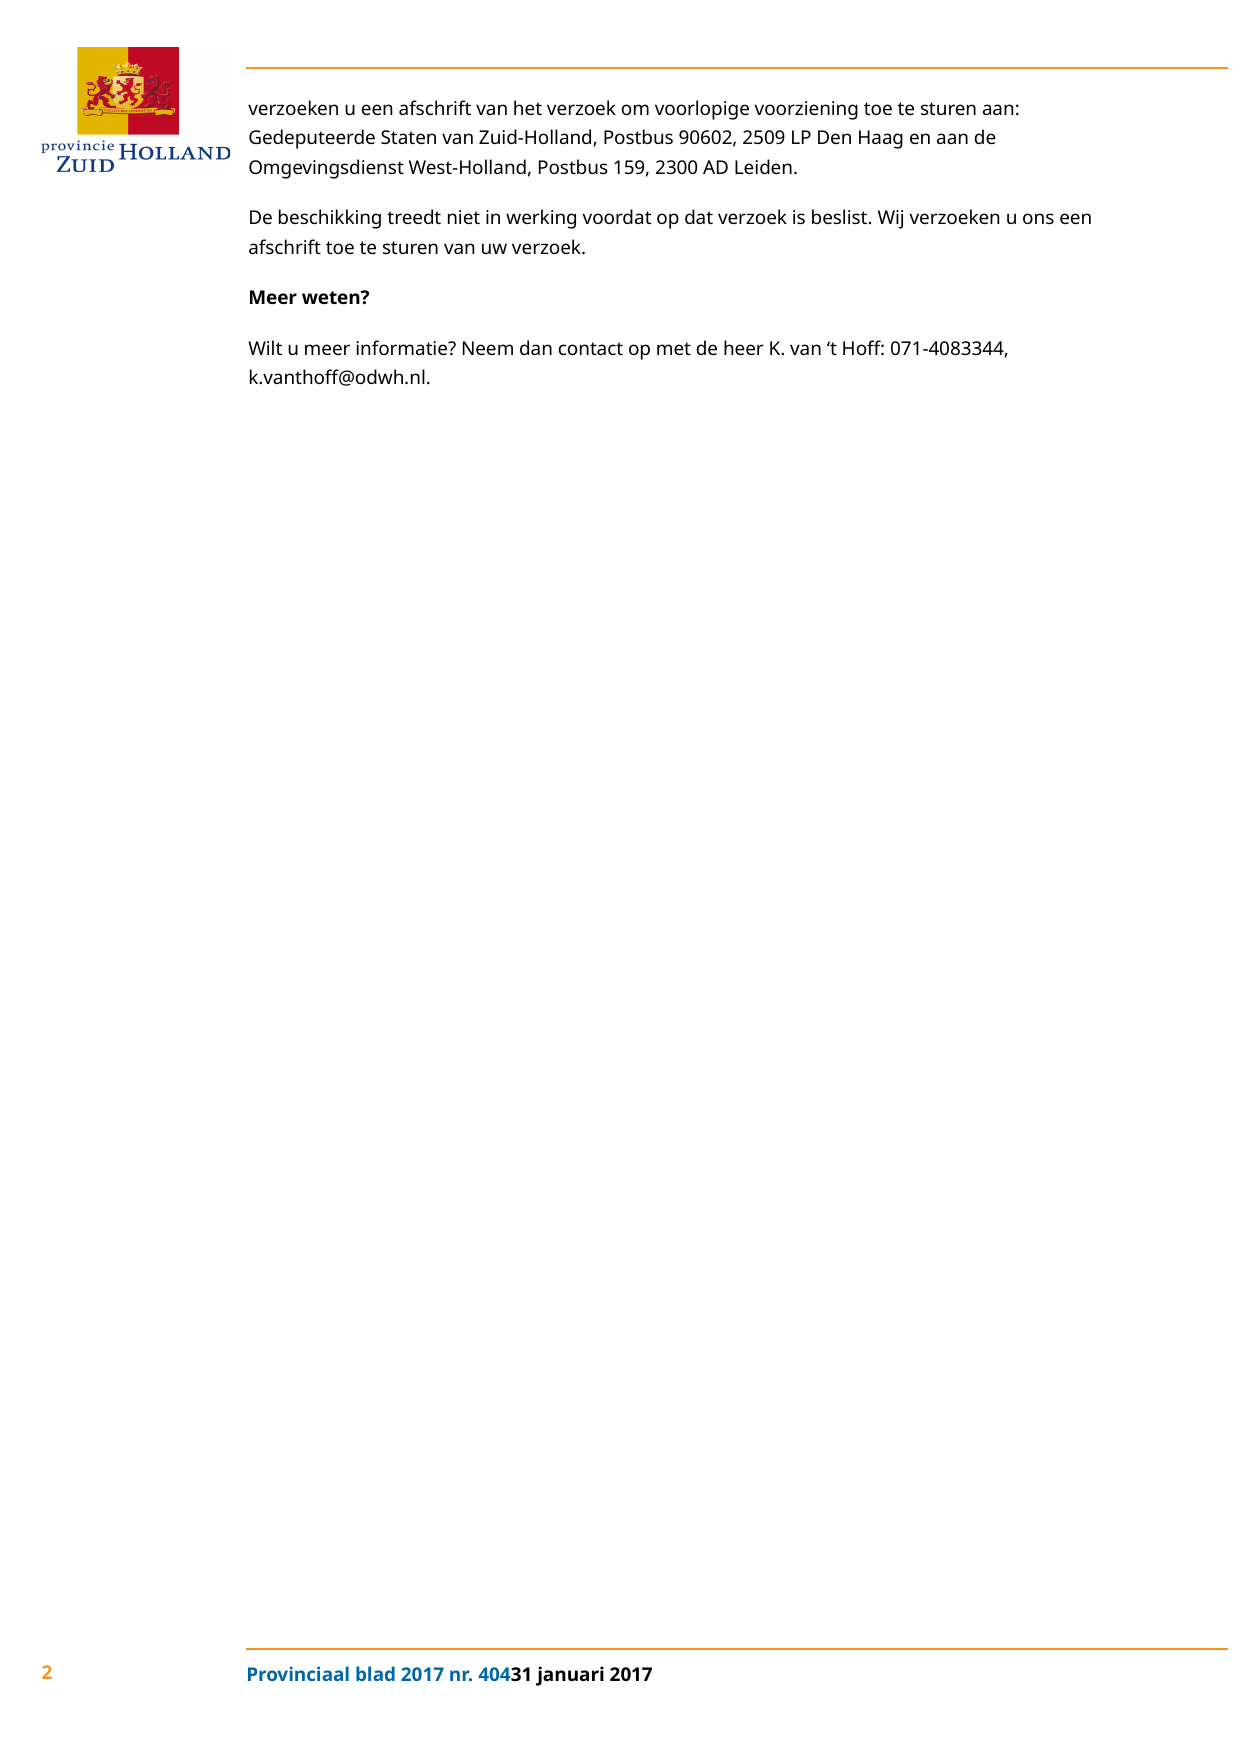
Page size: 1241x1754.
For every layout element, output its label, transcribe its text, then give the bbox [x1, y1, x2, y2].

text Meer weten? [248, 284, 1152, 310]
text De beschikking treedt niet in werking voordat op dat verzoek is beslist. Wij verzoeken u ons een afschrift toe te sturen van uw verzoek. [248, 204, 1152, 260]
picture [41, 47, 231, 172]
text verzoeken u een afschrift van het verzoek om voorlopige voorziening toe te sturen aan: Gedeputeerde Staten van Zuid-Holland, Postbus 90602, 2509 LP Den Haag en aan de Omgevingsdienst West-Holland, Postbus 159, 2300 AD Leiden. [248, 95, 1152, 180]
text Wilt u meer informatie? Neem dan contact op met de heer K. van ‘t Hoff: 071-4083344, k.vanthoff@odwh.nl. [248, 335, 1152, 390]
